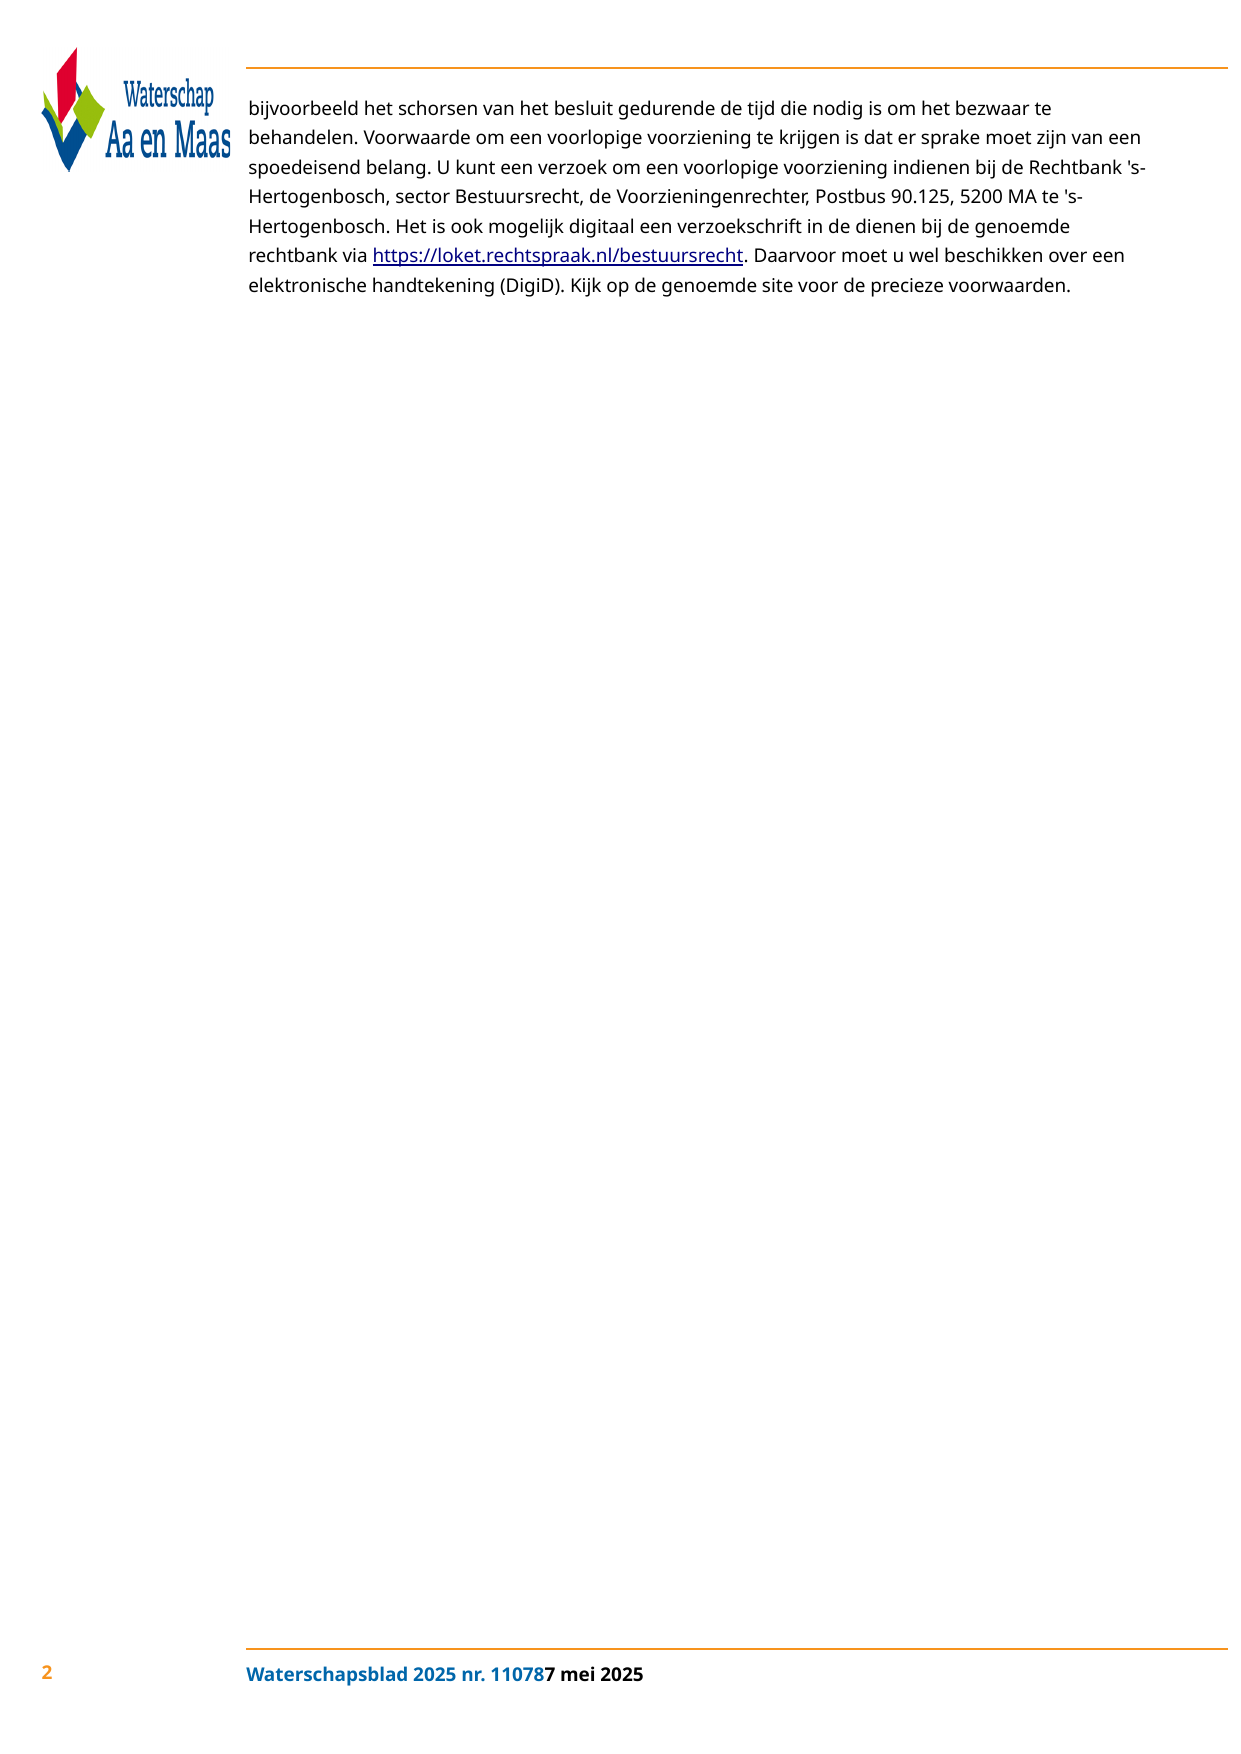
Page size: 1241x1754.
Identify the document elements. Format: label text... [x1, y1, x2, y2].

picture [41, 47, 231, 172]
text bijvoorbeeld het schorsen van het besluit gedurende de tijd die nodig is om het bezwaar te behandelen. Voorwaarde om een voorlopige voorziening te krijgen is dat er sprake moet zijn van een spoedeisend belang. U kunt een verzoek om een voorlopige voorziening indienen bij de Rechtbank 's-Hertogenbosch, sector Bestuursrecht, de Voorzieningenrechter, Postbus 90.125, 5200 MA te 's-Hertogenbosch. Het is ook mogelijk digitaal een verzoekschrift in de dienen bij de genoemde rechtbank via https://loket.rechtspraak.nl/bestuursrecht. Daarvoor moet u wel beschikken over een elektronische handtekening (DigiD). Kijk op de genoemde site voor de precieze voorwaarden. [248, 95, 1152, 298]
